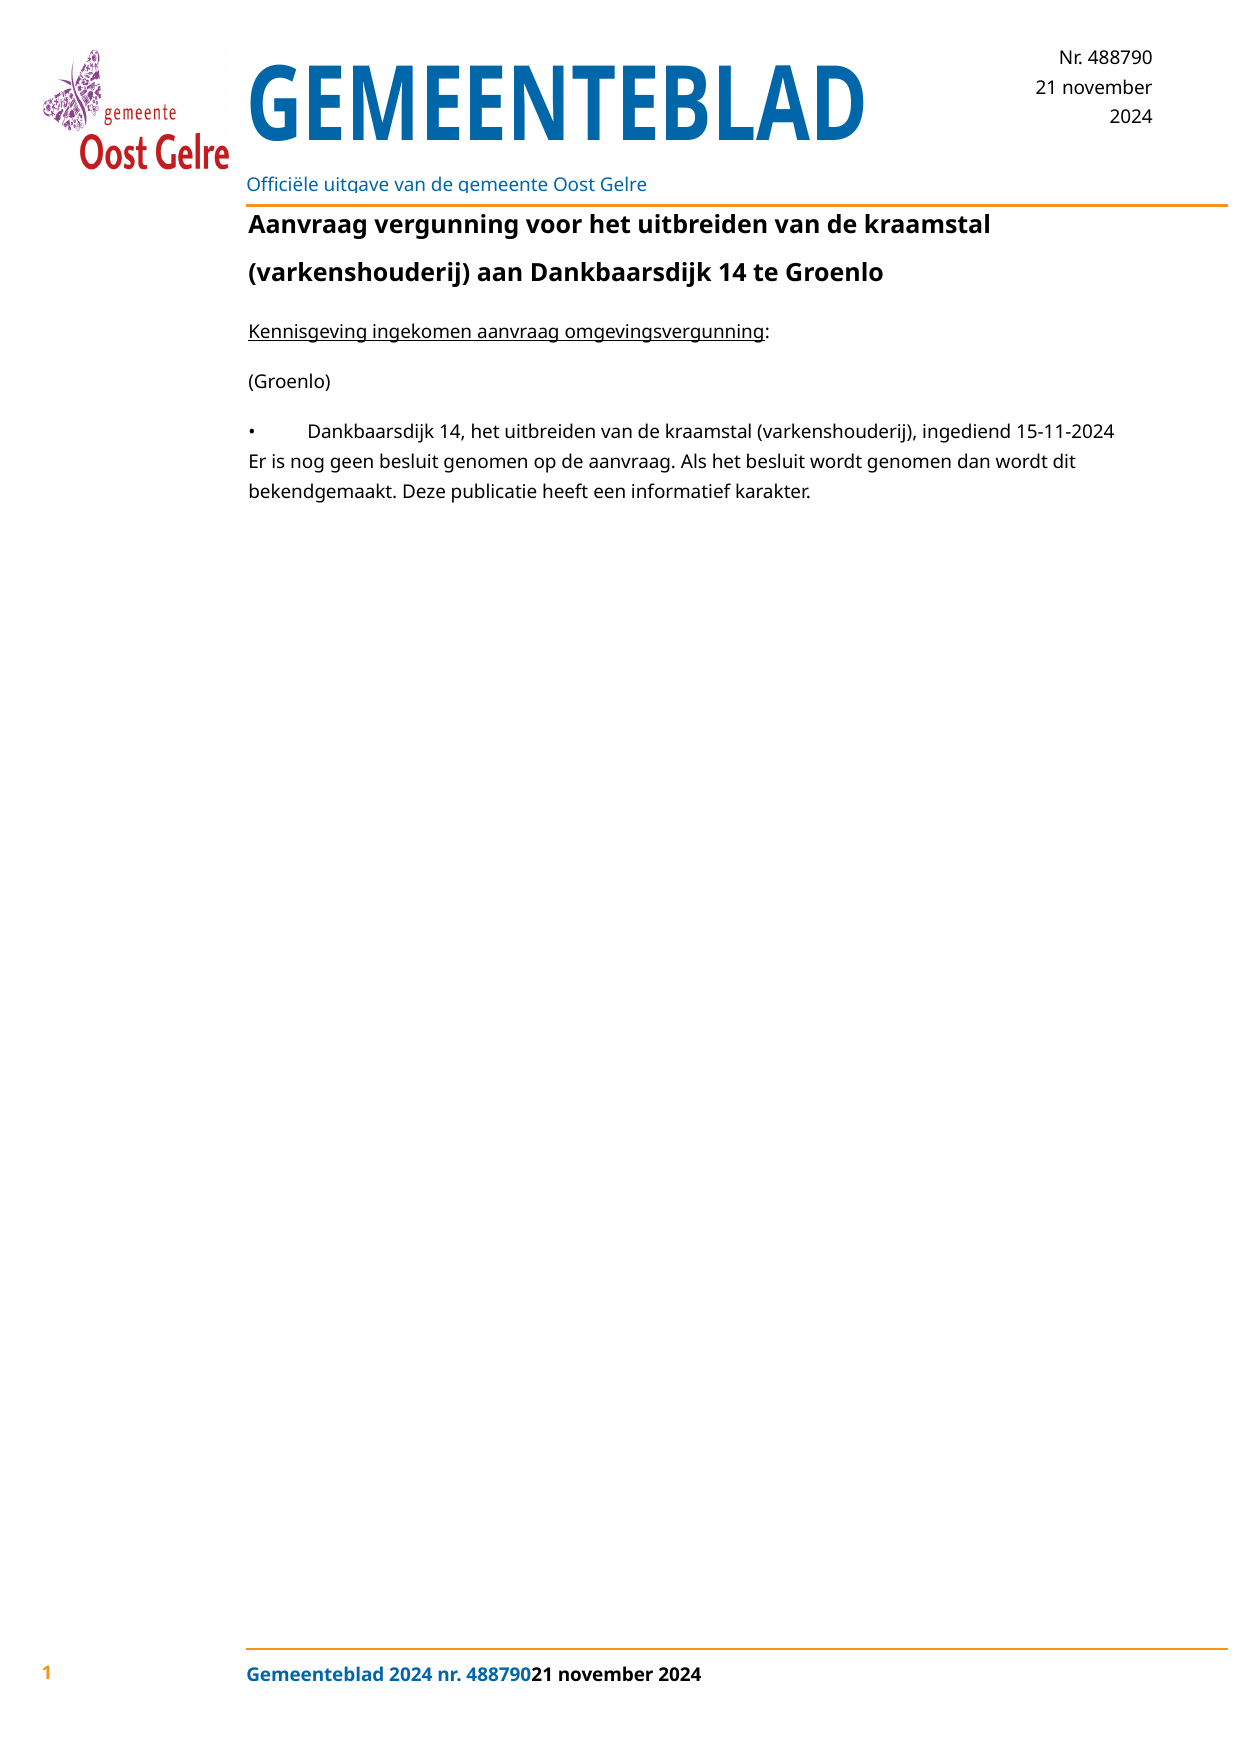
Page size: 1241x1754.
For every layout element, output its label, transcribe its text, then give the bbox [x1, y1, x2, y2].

text Aanvraag vergunning voor het uitbreiden van de kraamstal (varkenshouderij) aan Dankbaarsdijk 14 te Groenlo [248, 207, 1152, 288]
text (Groenlo) [248, 368, 1152, 394]
text Er is nog geen besluit genomen op de aanvraag. Als het besluit wordt genomen dan wordt dit bekendgemaakt. Deze publicatie heeft een informatief karakter. [248, 448, 1152, 504]
text Kennisgeving ingekomen aanvraag omgevingsvergunning: [248, 318, 1152, 344]
list Dankbaarsdijk 14, het uitbreiden van de kraamstal (varkenshouderij), ingediend 15-11-2024 [248, 419, 1152, 444]
picture [41, 47, 231, 172]
